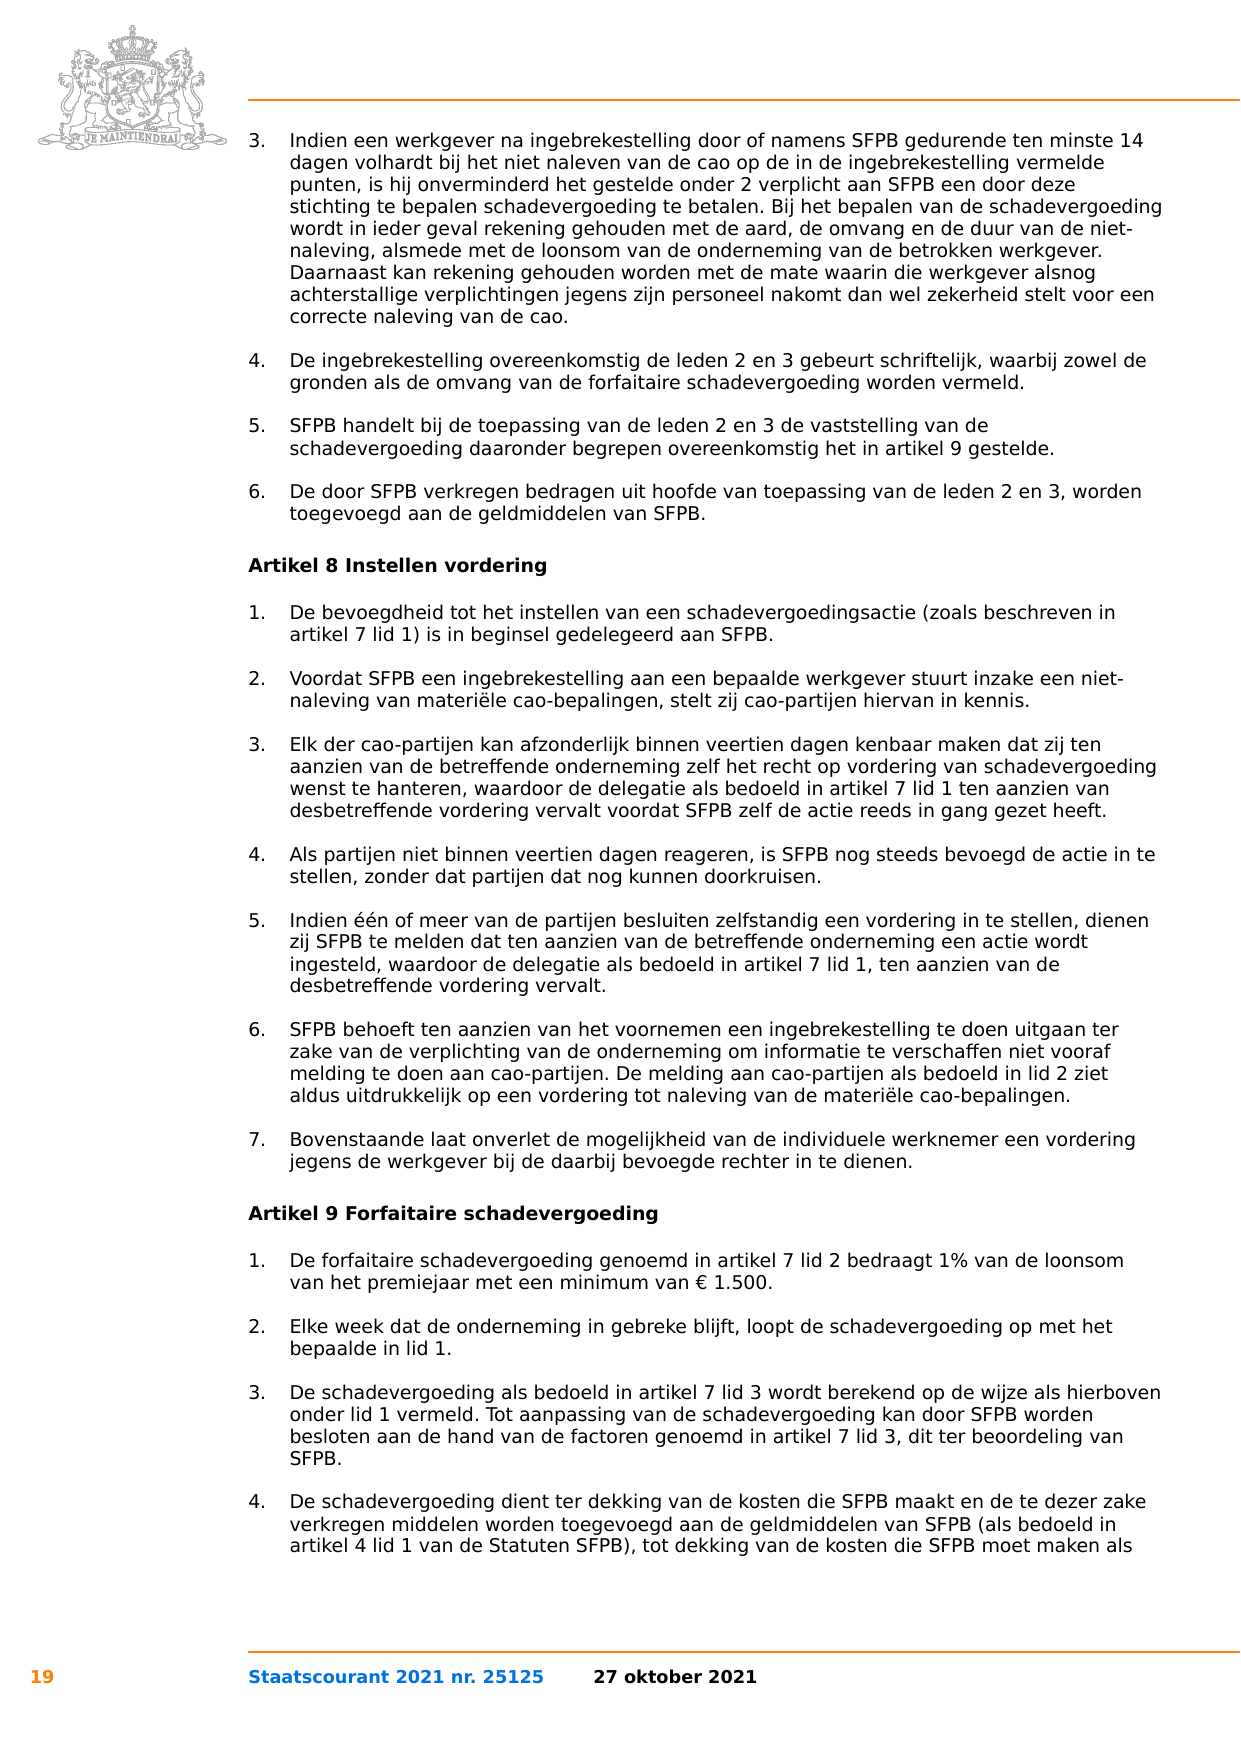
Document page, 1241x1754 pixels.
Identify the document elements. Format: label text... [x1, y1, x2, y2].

text 5. Indien één of meer van de partijen besluiten zelfstandig een vordering in te stellen, dienen zij SFPB te melden dat ten aanzien van de betreffende onderneming een actie wordt ingesteld, waardoor de delegatie als bedoeld in artikel 7 lid 1, ten aanzien van de desbetreffende vordering vervalt. [248, 909, 1163, 997]
text 4. De ingebrekestelling overeenkomstig de leden 2 en 3 gebeurt schriftelijk, waarbij zowel de gronden als de omvang van de forfaitaire schadevergoeding worden vermeld. [248, 349, 1163, 393]
text 2. Elke week dat de onderneming in gebreke blijft, loopt de schadevergoeding op met het bepaalde in lid 1. [248, 1316, 1163, 1360]
subtitle Artikel 8 Instellen vordering [248, 555, 1163, 577]
subtitle Artikel 9 Forfaitaire schadevergoeding [248, 1203, 1163, 1225]
text 1. De forfaitaire schadevergoeding genoemd in artikel 7 lid 2 bedraagt 1% van de loonsom van het premiejaar met een minimum van € 1.500. [248, 1250, 1163, 1294]
text 4. De schadevergoeding dient ter dekking van de kosten die SFPB maakt en de te dezer zake verkregen middelen worden toegevoegd aan de geldmiddelen van SFPB (als bedoeld in artikel 4 lid 1 van de Statuten SFPB), tot dekking van de kosten die SFPB moet maken als [248, 1491, 1163, 1557]
text 3. Indien een werkgever na ingebrekestelling door of namens SFPB gedurende ten minste 14 dagen volhardt bij het niet naleven van de cao op de in de ingebrekestelling vermelde punten, is hij onverminderd het gestelde onder 2 verplicht aan SFPB een door deze stichting te bepalen schadevergoeding te betalen. Bij het bepalen van de schadevergoeding wordt in ieder geval rekening gehouden met de aard, de omvang en de duur van de niet-naleving, alsmede met de loonsom van de onderneming van de betrokken werkgever. Daarnaast kan rekening gehouden worden met de mate waarin die werkgever alsnog achterstallige verplichtingen jegens zijn personeel nakomt dan wel zekerheid stelt voor een correcte naleving van de cao. [248, 130, 1163, 328]
text 6. De door SFPB verkregen bedragen uit hoofde van toepassing van de leden 2 en 3, worden toegevoegd aan de geldmiddelen van SFPB. [248, 481, 1163, 525]
text 5. SFPB handelt bij de toepassing van de leden 2 en 3 de vaststelling van de schadevergoeding daaronder begrepen overeenkomstig het in artikel 9 gestelde. [248, 415, 1163, 459]
text 4. Als partijen niet binnen veertien dagen reageren, is SFPB nog steeds bevoegd de actie in te stellen, zonder dat partijen dat nog kunnen doorkruisen. [248, 844, 1163, 888]
text 3. De schadevergoeding als bedoeld in artikel 7 lid 3 wordt berekend op de wijze als hierboven onder lid 1 vermeld. Tot aanpassing van de schadevergoeding kan door SFPB worden besloten aan de hand van de factoren genoemd in artikel 7 lid 3, dit ter beoordeling van SFPB. [248, 1382, 1163, 1469]
text 6. SFPB behoeft ten aanzien van het voornemen een ingebrekestelling te doen uitgaan ter zake van de verplichting van de onderneming om informatie te verschaffen niet vooraf melding te doen aan cao-partijen. De melding aan cao-partijen als bedoeld in lid 2 ziet aldus uitdrukkelijk op een vordering tot naleving van de materiële cao-bepalingen. [248, 1019, 1163, 1107]
text 7. Bovenstaande laat onverlet de mogelijkheid van de individuele werknemer een vordering jegens de werkgever bij de daarbij bevoegde rechter in te dienen. [248, 1129, 1163, 1173]
text 1. De bevoegdheid tot het instellen van een schadevergoedingsactie (zoals beschreven in artikel 7 lid 1) is in beginsel gedelegeerd aan SFPB. [248, 602, 1163, 646]
picture [38, 25, 227, 150]
text 3. Elk der cao-partijen kan afzonderlijk binnen veertien dagen kenbaar maken dat zij ten aanzien van de betreffende onderneming zelf het recht op vordering van schadevergoeding wenst te hanteren, waardoor de delegatie als bedoeld in artikel 7 lid 1 ten aanzien van desbetreffende vordering vervalt voordat SFPB zelf de actie reeds in gang gezet heeft. [248, 734, 1163, 822]
text 2. Voordat SFPB een ingebrekestelling aan een bepaalde werkgever stuurt inzake een niet-naleving van materiële cao-bepalingen, stelt zij cao-partijen hiervan in kennis. [248, 668, 1163, 712]
